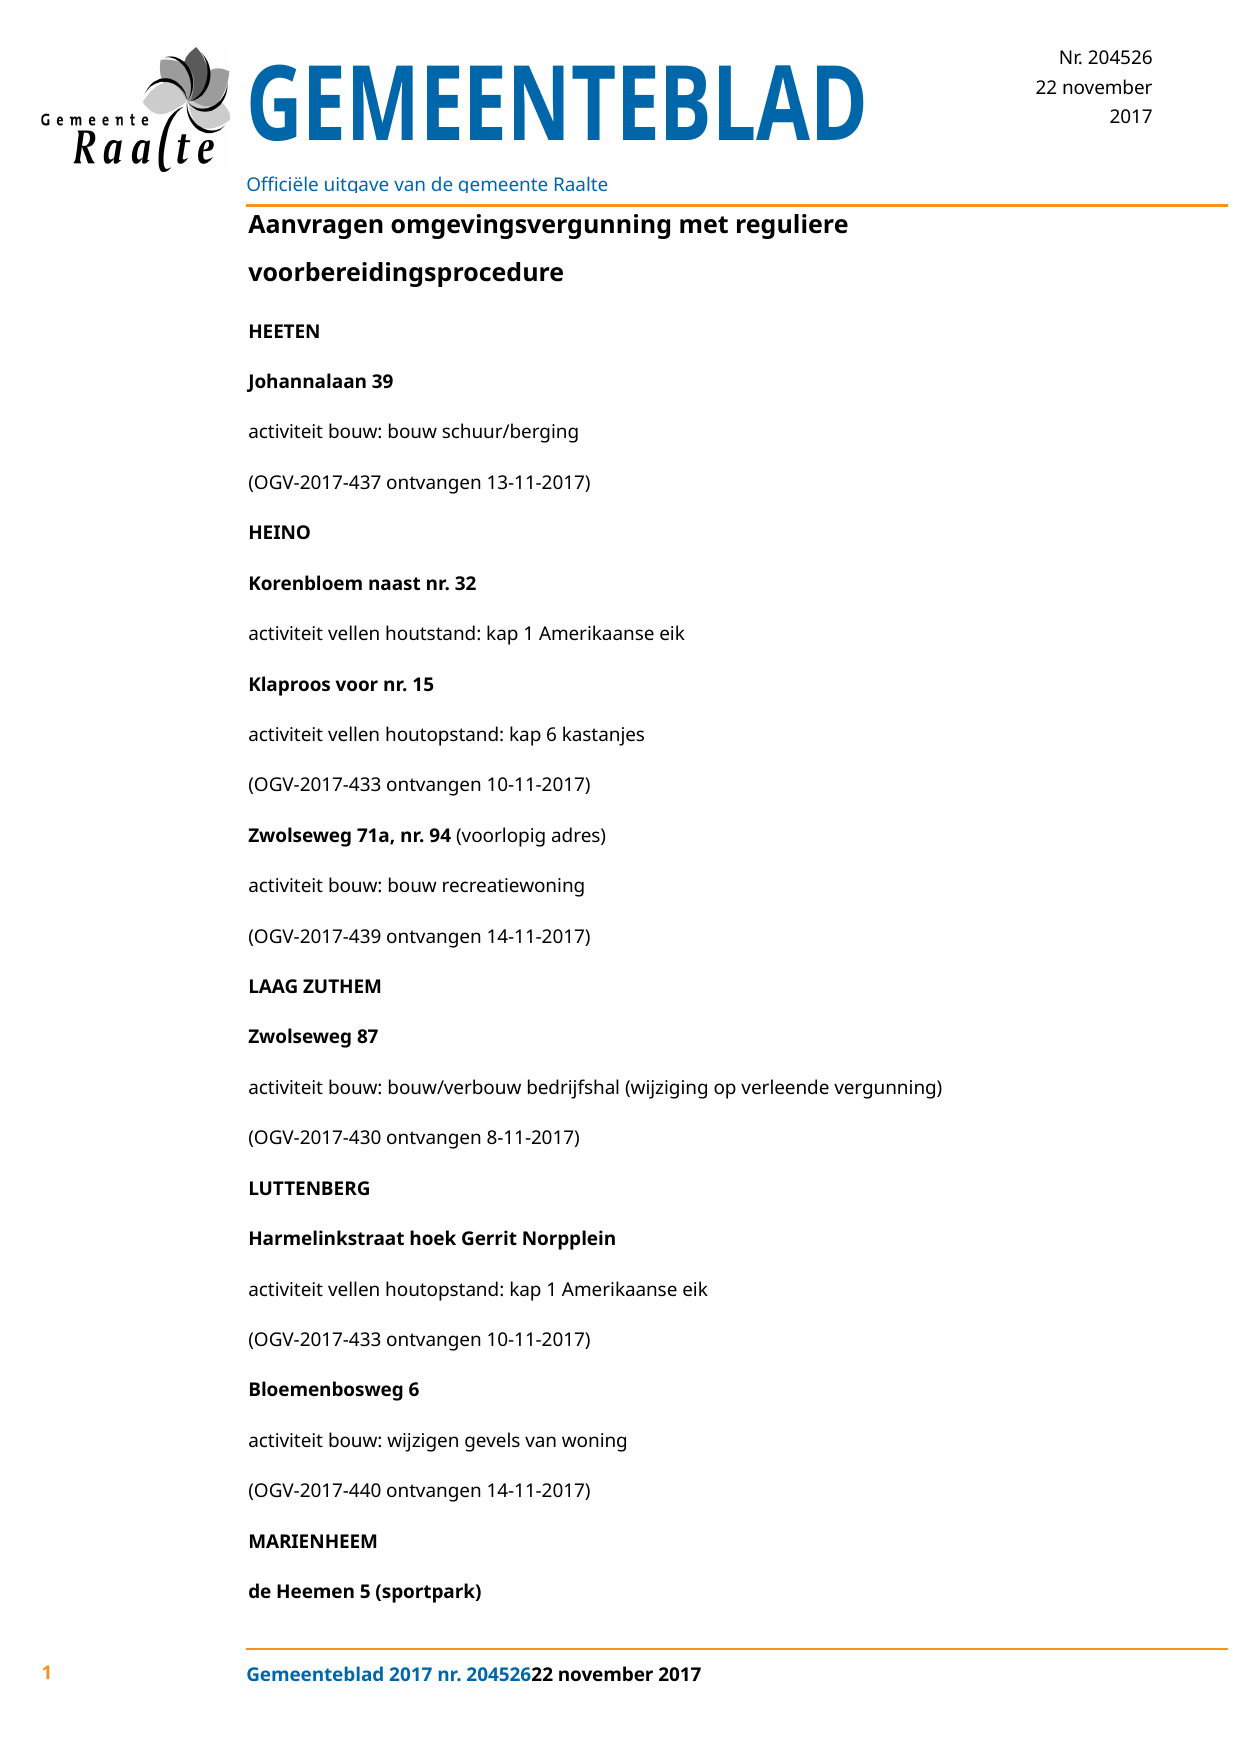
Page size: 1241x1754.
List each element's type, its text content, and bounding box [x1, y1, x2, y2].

text Korenbloem naast nr. 32 [248, 570, 1152, 596]
text activiteit bouw: wijzigen gevels van woning [248, 1427, 1152, 1453]
text Bloemenbosweg 6 [248, 1377, 1152, 1402]
text activiteit bouw: bouw recreatiewoning [248, 872, 1152, 898]
text (OGV-2017-430 ontvangen 8-11-2017) [248, 1124, 1152, 1150]
text (OGV-2017-433 ontvangen 10-11-2017) [248, 1326, 1152, 1352]
text activiteit bouw: bouw/verbouw bedrijfshal (wijziging op verleende vergunning) [248, 1074, 1152, 1100]
text (OGV-2017-437 ontvangen 13-11-2017) [248, 469, 1152, 495]
text Johannalaan 39 [248, 368, 1152, 394]
text activiteit bouw: bouw schuur/berging [248, 419, 1152, 444]
text Harmelinkstraat hoek Gerrit Norpplein [248, 1225, 1152, 1251]
text HEINO [248, 519, 1152, 545]
text (OGV-2017-439 ontvangen 14-11-2017) [248, 923, 1152, 949]
picture [41, 47, 231, 172]
text de Heemen 5 (sportpark) [248, 1578, 1152, 1604]
text (OGV-2017-440 ontvangen 14-11-2017) [248, 1477, 1152, 1503]
text Zwolseweg 87 [248, 1024, 1152, 1049]
text activiteit vellen houtstand: kap 1 Amerikaanse eik [248, 620, 1152, 646]
text LUTTENBERG [248, 1175, 1152, 1201]
text (OGV-2017-433 ontvangen 10-11-2017) [248, 772, 1152, 797]
text HEETEN [248, 318, 1152, 344]
text LAAG ZUTHEM [248, 973, 1152, 999]
text Klaproos voor nr. 15 [248, 671, 1152, 697]
text activiteit vellen houtopstand: kap 6 kastanjes [248, 721, 1152, 747]
text Aanvragen omgevingsvergunning met reguliere voorbereidingsprocedure [248, 207, 1152, 288]
text activiteit vellen houtopstand: kap 1 Amerikaanse eik [248, 1276, 1152, 1302]
text Zwolseweg 71a, nr. 94 (voorlopig adres) [248, 822, 1152, 848]
text MARIENHEEM [248, 1528, 1152, 1554]
